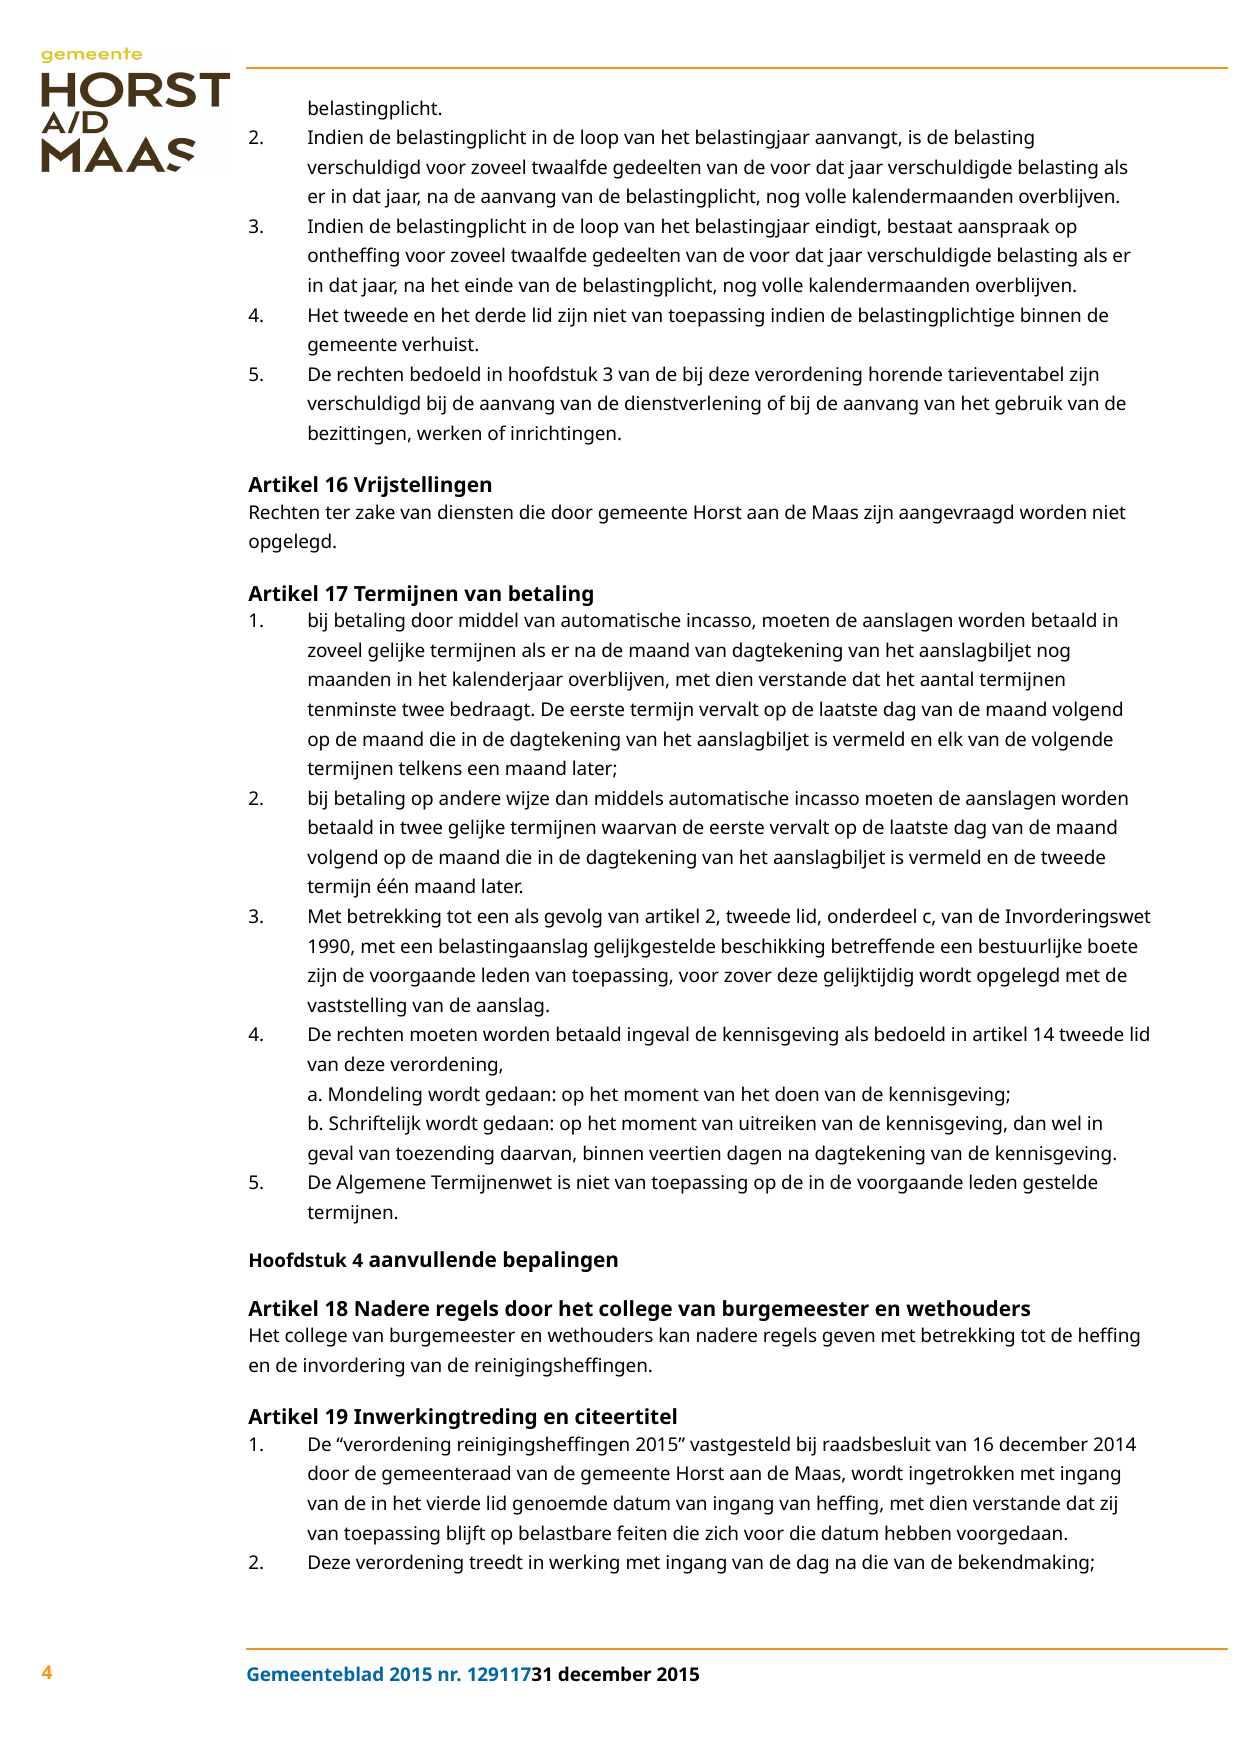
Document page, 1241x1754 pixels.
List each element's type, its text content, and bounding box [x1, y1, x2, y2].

text Artikel 16 Vrijstellingen [248, 471, 1152, 499]
picture [41, 47, 231, 172]
text Artikel 19 Inwerkingtreding en citeertitel [248, 1402, 1152, 1431]
list Indien de belastingplicht in de loop van het belastingjaar eindigt, bestaat aanspraak op ontheffing voor zoveel twaalfde gedeelten van de voor dat jaar verschuldigde belasting als er in dat jaar, na het einde van de belastingplicht, nog volle kalendermaanden overblijven. [248, 213, 1152, 298]
text Artikel 18 Nadere regels door het college van burgemeester en wethouders [248, 1294, 1152, 1322]
list De rechten moeten worden betaald ingeval de kennisgeving als bedoeld in artikel 14 tweede lid van deze verordening, [248, 1022, 1152, 1077]
list Deze verordening treedt in werking met ingang van de dag na die van de bekendmaking; [248, 1549, 1152, 1575]
list b. Schriftelijk wordt gedaan: op het moment van uitreiken van de kennisgeving, dan wel in geval van toezending daarvan, binnen veertien dagen na dagtekening van de kennisgeving. [248, 1110, 1152, 1166]
list De “verordening reinigingsheffingen 2015” vastgesteld bij raadsbesluit van 16 december 2014 door de gemeenteraad van de gemeente Horst aan de Maas, wordt ingetrokken met ingang van de in het vierde lid genoemde datum van ingang van heffing, met dien verstande dat zij van toepassing blijft op belastbare feiten die zich voor die datum hebben voorgedaan. [248, 1431, 1152, 1545]
list belastingplicht. [248, 95, 1152, 121]
list De rechten bedoeld in hoofdstuk 3 van de bij deze verordening horende tarieventabel zijn verschuldigd bij de aanvang van de dienstverlening of bij de aanvang van het gebruik van de bezittingen, werken of inrichtingen. [248, 361, 1152, 446]
text Het college van burgemeester en wethouders kan nadere regels geven met betrekking tot de heffing en de invordering van de reinigingsheffingen. [248, 1322, 1152, 1378]
list Indien de belastingplicht in de loop van het belastingjaar aanvangt, is de belasting verschuldigd voor zoveel twaalfde gedeelten van de voor dat jaar verschuldigde belasting als er in dat jaar, na de aanvang van de belastingplicht, nog volle kalendermaanden overblijven. [248, 124, 1152, 209]
text Hoofdstuk 4 aanvullende bepalingen [248, 1245, 1152, 1273]
text Artikel 17 Termijnen van betaling [248, 579, 1152, 607]
text Rechten ter zake van diensten die door gemeente Horst aan de Maas zijn aangevraagd worden niet opgelegd. [248, 499, 1152, 554]
list Met betrekking tot een als gevolg van artikel 2, tweede lid, onderdeel c, van de Invorderingswet 1990, met een belastingaanslag gelijkgestelde beschikking betreffende een bestuurlijke boete zijn de voorgaande leden van toepassing, voor zover deze gelijktijdig wordt opgelegd met de vaststelling van de aanslag. [248, 903, 1152, 1018]
list Het tweede en het derde lid zijn niet van toepassing indien de belastingplichtige binnen de gemeente verhuist. [248, 302, 1152, 357]
list bij betaling op andere wijze dan middels automatische incasso moeten de aanslagen worden betaald in twee gelijke termijnen waarvan de eerste vervalt op de laatste dag van de maand volgend op de maand die in de dagtekening van het aanslagbiljet is vermeld en de tweede termijn één maand later. [248, 785, 1152, 899]
list bij betaling door middel van automatische incasso, moeten de aanslagen worden betaald in zoveel gelijke termijnen als er na de maand van dagtekening van het aanslagbiljet nog maanden in het kalenderjaar overblijven, met dien verstande dat het aantal termijnen tenminste twee bedraagt. De eerste termijn vervalt op de laatste dag van de maand volgend op de maand die in de dagtekening van het aanslagbiljet is vermeld en elk van de volgende termijnen telkens een maand later; [248, 607, 1152, 781]
list a. Mondeling wordt gedaan: op het moment van het doen van de kennisgeving; [248, 1081, 1152, 1107]
list De Algemene Termijnenwet is niet van toepassing op de in de voorgaande leden gestelde termijnen. [248, 1169, 1152, 1225]
